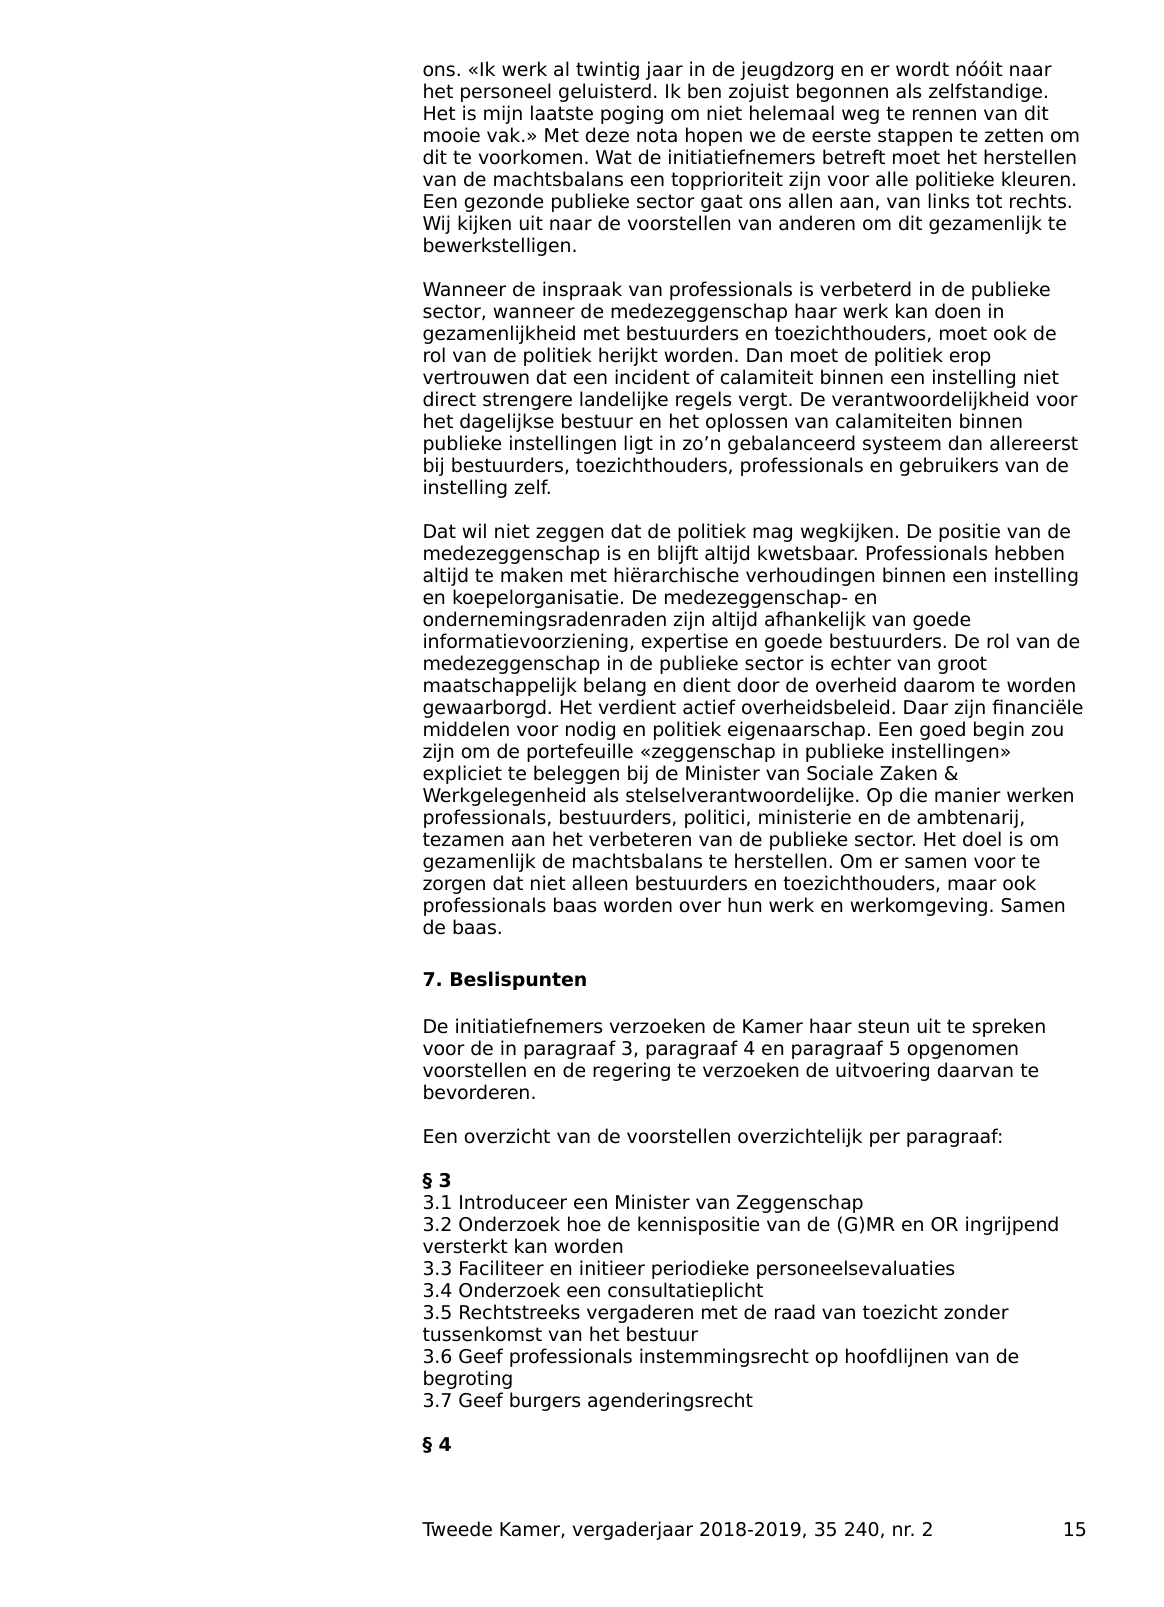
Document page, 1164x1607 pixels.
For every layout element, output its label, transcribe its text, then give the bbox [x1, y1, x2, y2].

subtitle 7. Beslispunten [422, 969, 1087, 991]
text ons. «Ik werk al twintig jaar in de jeugdzorg en er wordt nóóit naar het personeel geluisterd. Ik ben zojuist begonnen als zelfstandige. Het is mijn laatste poging om niet helemaal weg te rennen van dit mooie vak.» Met deze nota hopen we de eerste stappen te zetten om dit te voorkomen. Wat de initiatiefnemers betreft moet het herstellen van de machtsbalans een topprioriteit zijn voor alle politieke kleuren. Een gezonde publieke sector gaat ons allen aan, van links tot rechts. Wij kijken uit naar de voorstellen van anderen om dit gezamenlijk te bewerkstelligen. [422, 59, 1087, 257]
text Dat wil niet zeggen dat de politiek mag wegkijken. De positie van de medezeggenschap is en blijft altijd kwetsbaar. Professionals hebben altijd te maken met hiërarchische verhoudingen binnen een instelling en koepelorganisatie. De medezeggenschap- en ondernemingsradenraden zijn altijd afhankelijk van goede informatievoorziening, expertise en goede bestuurders. De rol van de medezeggenschap in de publieke sector is echter van groot maatschappelijk belang en dient door de overheid daarom te worden gewaarborgd. Het verdient actief overheidsbeleid. Daar zijn financiële middelen voor nodig en politiek eigenaarschap. Een goed begin zou zijn om de portefeuille «zeggenschap in publieke instellingen» expliciet te beleggen bij de Minister van Sociale Zaken & Werkgelegenheid als stelselverantwoordelijke. Op die manier werken professionals, bestuurders, politici, ministerie en de ambtenarij, tezamen aan het verbeteren van de publieke sector. Het doel is om gezamenlijk de machtsbalans te herstellen. Om er samen voor te zorgen dat niet alleen bestuurders en toezichthouders, maar ook professionals baas worden over hun werk en werkomgeving. Samen de baas. [422, 521, 1087, 939]
text De initiatiefnemers verzoeken de Kamer haar steun uit te spreken voor de in paragraaf 3, paragraaf 4 en paragraaf 5 opgenomen voorstellen en de regering te verzoeken de uitvoering daarvan te bevorderen. [422, 1016, 1087, 1103]
text Wanneer de inspraak van professionals is verbeterd in de publieke sector, wanneer de medezeggenschap haar werk kan doen in gezamenlijkheid met bestuurders en toezichthouders, moet ook de rol van de politiek herijkt worden. Dan moet de politiek erop vertrouwen dat een incident of calamiteit binnen een instelling niet direct strengere landelijke regels vergt. De verantwoordelijkheid voor het dagelijkse bestuur en het oplossen van calamiteiten binnen publieke instellingen ligt in zo’n gebalanceerd systeem dan allereerst bij bestuurders, toezichthouders, professionals en gebruikers van de instelling zelf. [422, 279, 1087, 499]
text Een overzicht van de voorstellen overzichtelijk per paragraaf: [422, 1126, 1087, 1148]
text 3.6 Geef professionals instemmingsrecht op hoofdlijnen van de begroting [422, 1346, 1087, 1390]
text 3.7 Geef burgers agenderingsrecht [422, 1390, 1087, 1412]
text 3.5 Rechtstreeks vergaderen met de raad van toezicht zonder tussenkomst van het bestuur [422, 1302, 1087, 1346]
text 3.3 Faciliteer en initieer periodieke personeelsevaluaties [422, 1258, 1087, 1280]
text 3.4 Onderzoek een consultatieplicht [422, 1280, 1087, 1302]
text § 3 [422, 1170, 1087, 1192]
text 3.1 Introduceer een Minister van Zeggenschap [422, 1192, 1087, 1214]
text § 4 [422, 1434, 1087, 1456]
text 3.2 Onderzoek hoe de kennispositie van de (G)MR en OR ingrijpend versterkt kan worden [422, 1214, 1087, 1258]
